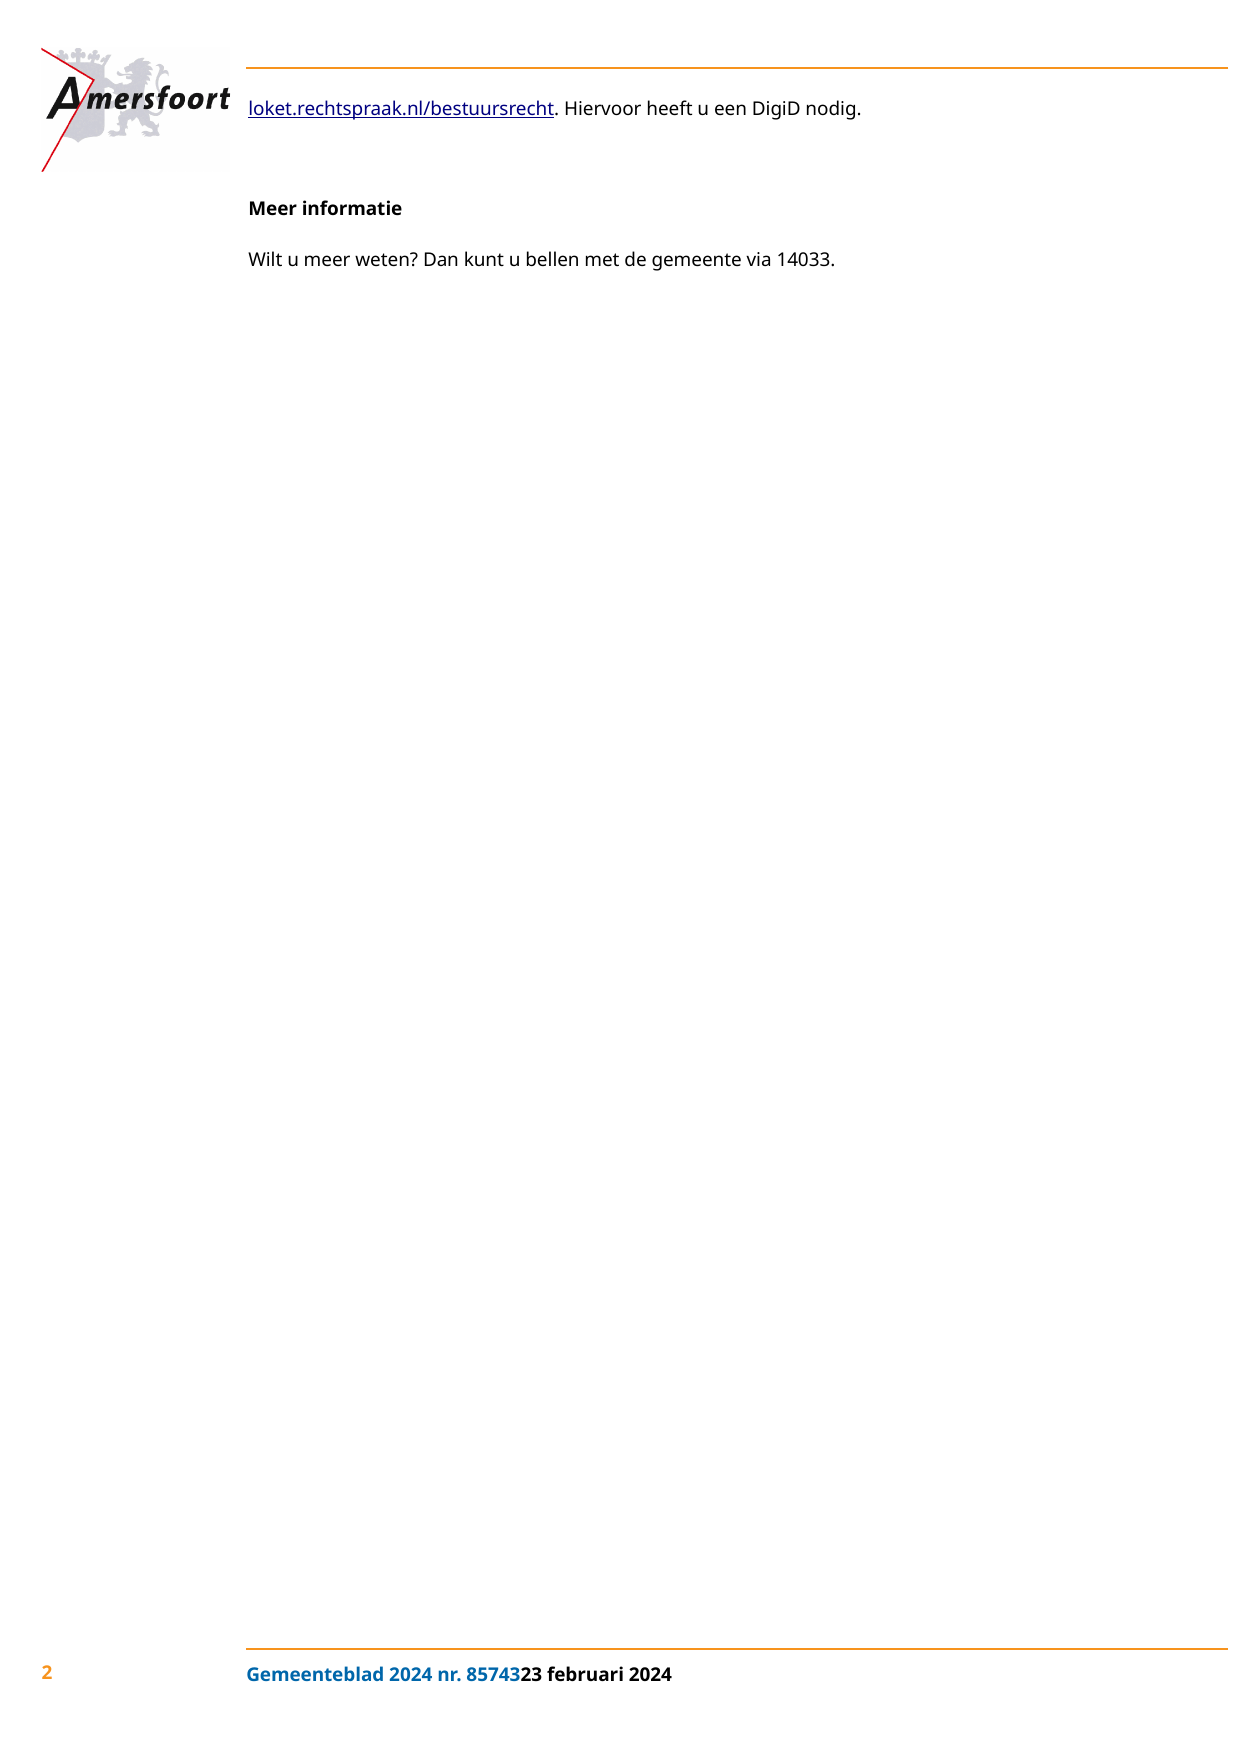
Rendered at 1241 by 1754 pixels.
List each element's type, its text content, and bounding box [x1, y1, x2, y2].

picture [41, 47, 231, 172]
text loket.rechtspraak.nl/bestuursrecht. Hiervoor heeft u een DigiD nodig. [248, 95, 1152, 121]
text Wilt u meer weten? Dan kunt u bellen met de gemeente via 14033. [248, 246, 1152, 272]
text Meer informatie [248, 196, 1152, 221]
